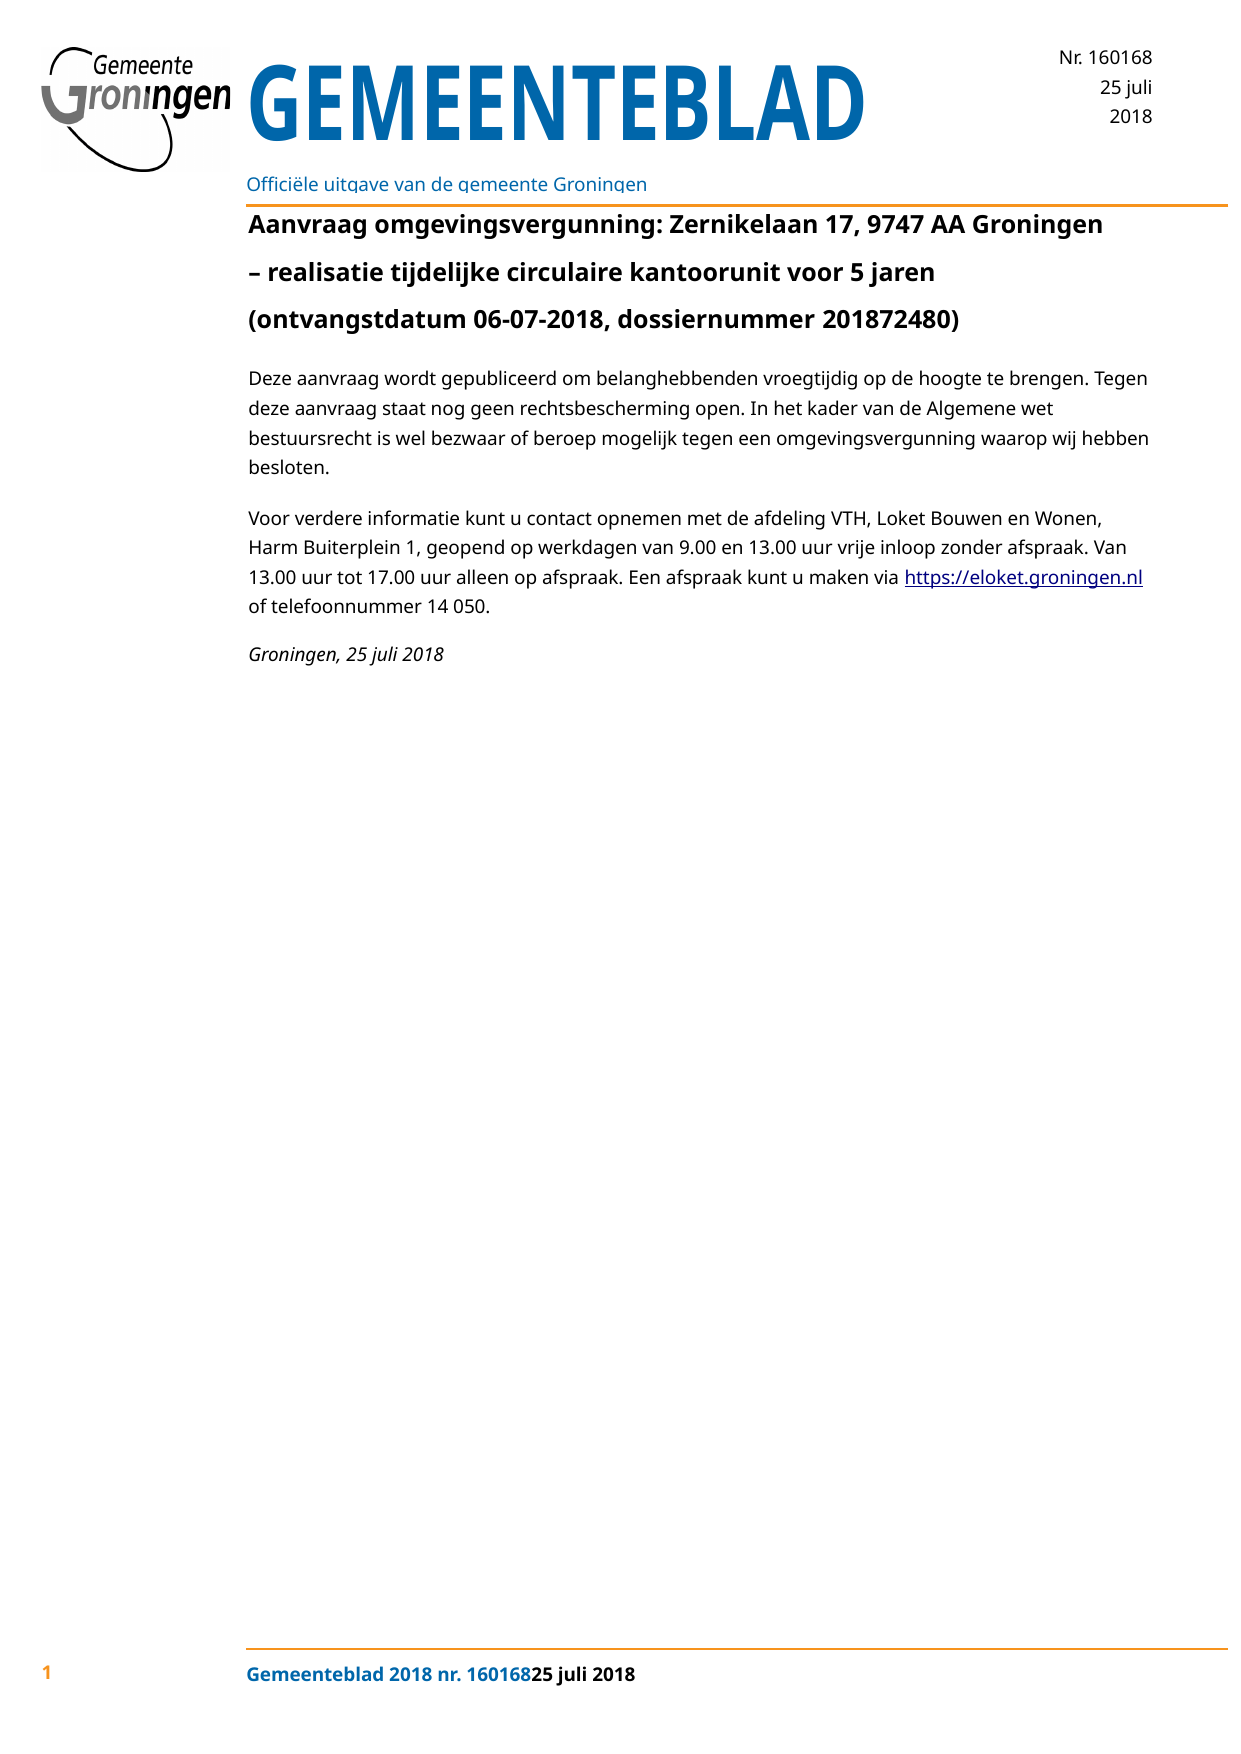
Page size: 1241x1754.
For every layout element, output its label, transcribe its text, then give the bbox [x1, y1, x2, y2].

text Deze aanvraag wordt gepubliceerd om belanghebbenden vroegtijdig op de hoogte te brengen. Tegen deze aanvraag staat nog geen rechtsbescherming open. In het kader van de Algemene wet bestuursrecht is wel bezwaar of beroep mogelijk tegen een omgevingsvergunning waarop wij hebben besloten. [248, 366, 1152, 480]
text Voor verdere informatie kunt u contact opnemen met de afdeling VTH, Loket Bouwen en Wonen, Harm Buiterplein 1, geopend op werkdagen van 9.00 en 13.00 uur vrije inloop zonder afspraak. Van 13.00 uur tot 17.00 uur alleen op afspraak. Een afspraak kunt u maken via https://eloket.groningen.nl of telefoonnummer 14 050. [248, 505, 1152, 619]
picture [41, 47, 231, 172]
text Aanvraag omgevingsvergunning: Zernikelaan 17, 9747 AA Groningen – realisatie tijdelijke circulaire kantoorunit voor 5 jaren (ontvangstdatum 06-07-2018, dossiernummer 201872480) [248, 207, 1152, 336]
text Groningen, 25 juli 2018 [248, 641, 1152, 667]
